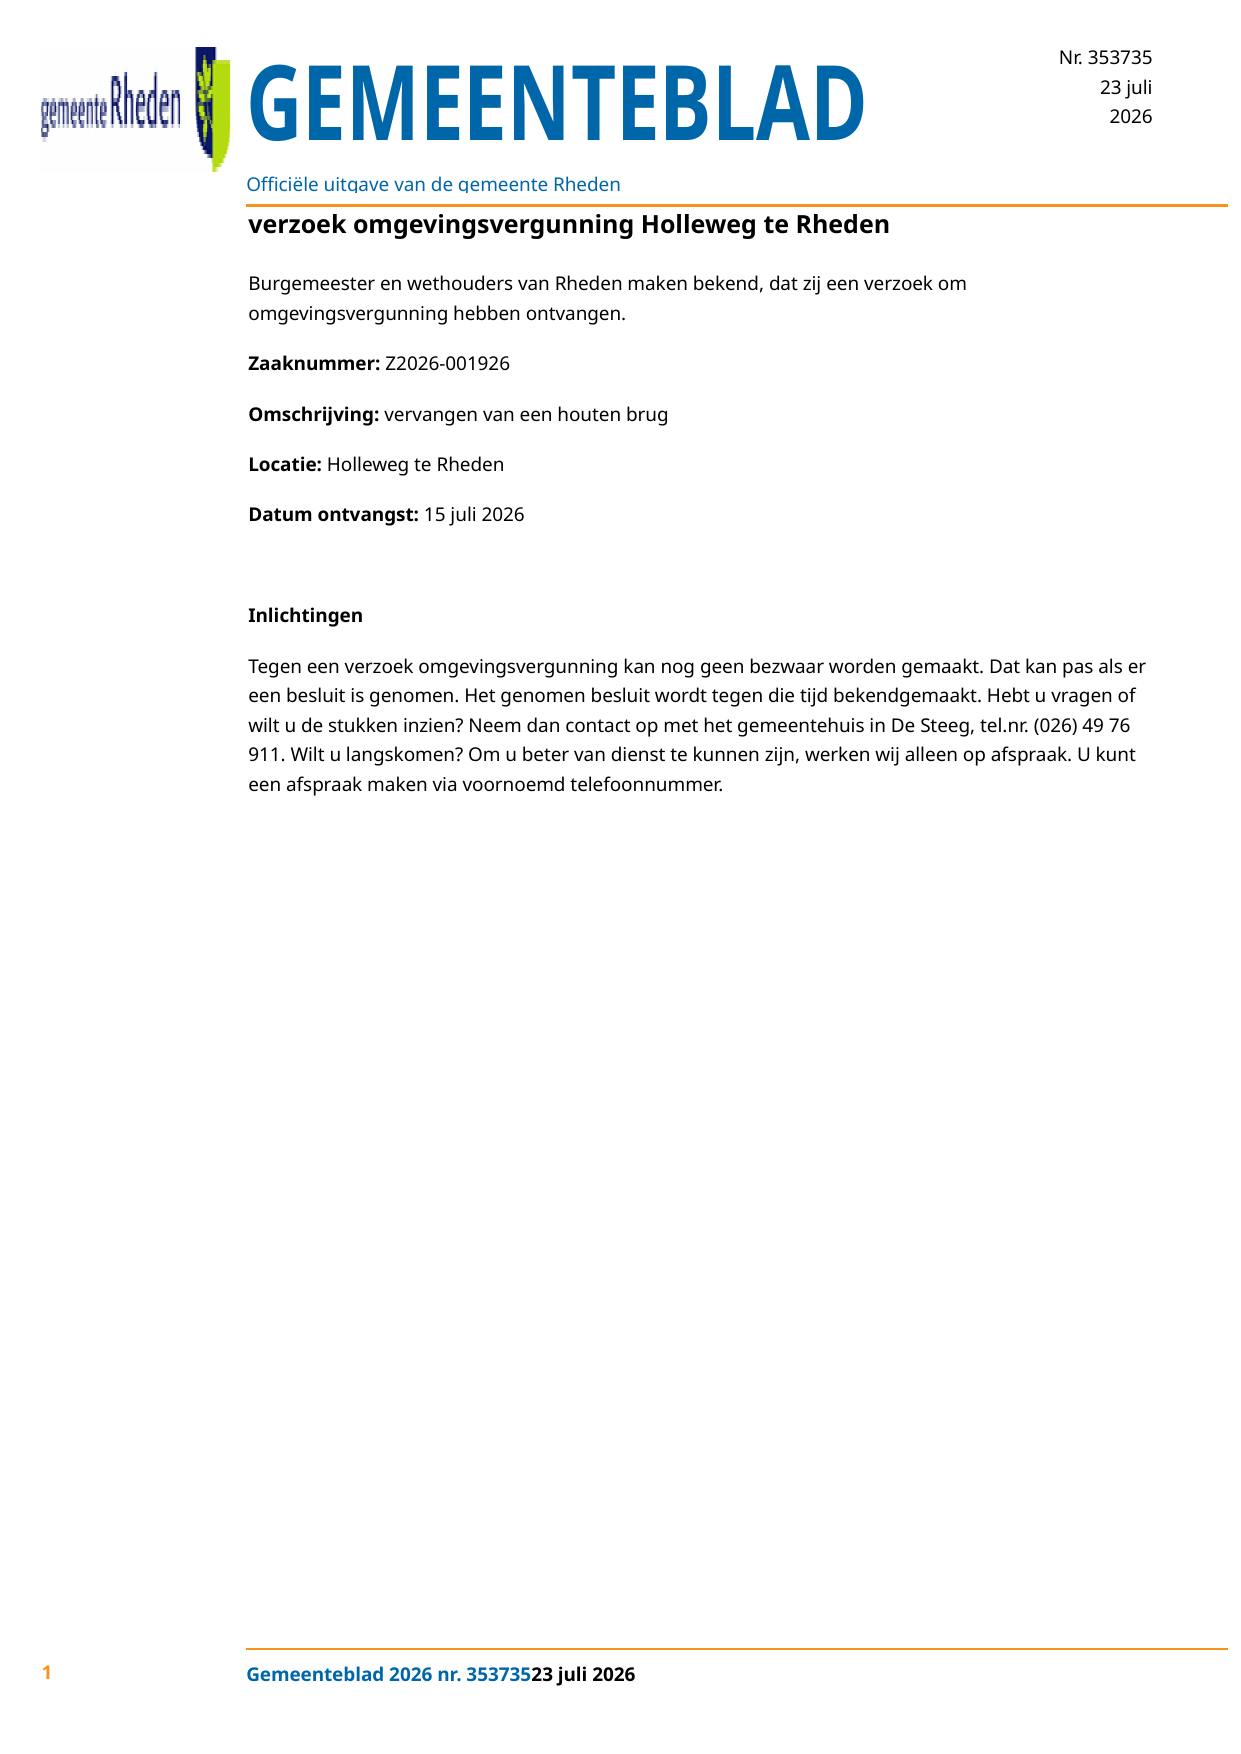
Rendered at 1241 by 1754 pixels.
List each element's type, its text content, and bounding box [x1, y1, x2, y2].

text verzoek omgevingsvergunning Holleweg te Rheden [248, 207, 1152, 241]
text Tegen een verzoek omgevingsvergunning kan nog geen bezwaar worden gemaakt. Dat kan pas als er een besluit is genomen. Het genomen besluit wordt tegen die tijd bekendgemaakt. Hebt u vragen of wilt u de stukken inzien? Neem dan contact op met het gemeentehuis in De Steeg, tel.nr. (026) 49 76 911. Wilt u langskomen? Om u beter van dienst te kunnen zijn, werken wij alleen op afspraak. U kunt een afspraak maken via voornoemd telefoonnummer. [248, 653, 1152, 797]
picture [41, 47, 231, 172]
text Inlichtingen [248, 602, 1152, 628]
text Datum ontvangst: 15 juli 2026 [248, 502, 1152, 527]
text Burgemeester en wethouders van Rheden maken bekend, dat zij een verzoek om omgevingsvergunning hebben ontvangen. [248, 270, 1152, 326]
text Zaaknummer: Z2026-001926 [248, 350, 1152, 376]
text Locatie: Holleweg te Rheden [248, 451, 1152, 477]
text Omschrijving: vervangen van een houten brug [248, 401, 1152, 426]
